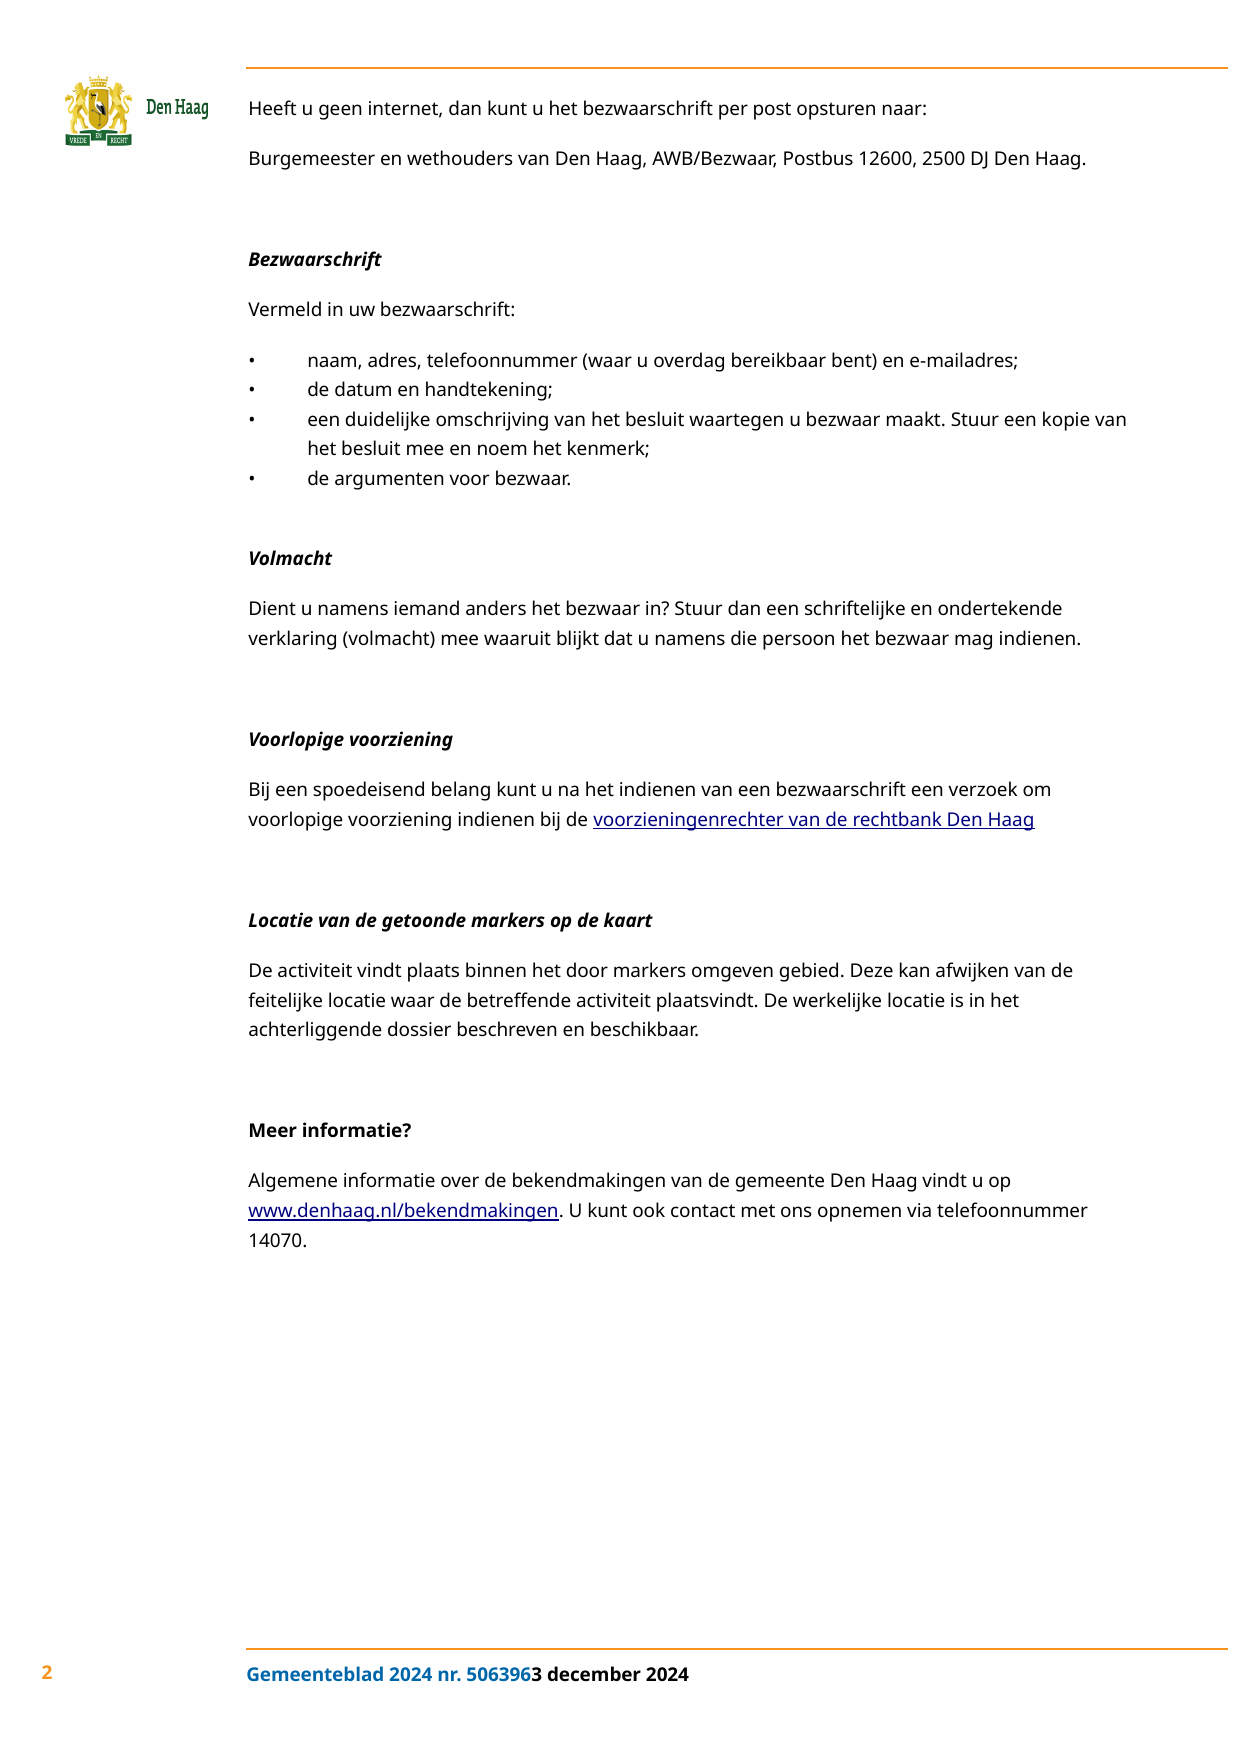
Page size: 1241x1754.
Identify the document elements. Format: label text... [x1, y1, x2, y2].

text Vermeld in uw bezwaarschrift: [248, 296, 1152, 322]
text Volmacht [248, 545, 1152, 571]
list naam, adres, telefoonnummer (waar u overdag bereikbaar bent) en e-mailadres; [248, 347, 1152, 373]
picture [41, 47, 231, 172]
text Voorlopige voorziening [248, 726, 1152, 752]
text Heeft u geen internet, dan kunt u het bezwaarschrift per post opsturen naar: [248, 95, 1152, 121]
text Meer informatie? [248, 1117, 1152, 1143]
text Bezwaarschrift [248, 246, 1152, 272]
text Algemene informatie over de bekendmakingen van de gemeente Den Haag vindt u op www.denhaag.nl/bekendmakingen. U kunt ook contact met ons opnemen via telefoonnummer 14070. [248, 1168, 1152, 1253]
list een duidelijke omschrijving van het besluit waartegen u bezwaar maakt. Stuur een kopie van het besluit mee en noem het kenmerk; [248, 406, 1152, 461]
text Bij een spoedeisend belang kunt u na het indienen van een bezwaarschrift een verzoek om voorlopige voorziening indienen bij de voorzieningenrechter van de rechtbank Den Haag [248, 776, 1152, 832]
text De activiteit vindt plaats binnen het door markers omgeven gebied. Deze kan afwijken van de feitelijke locatie waar de betreffende activiteit plaatsvindt. De werkelijke locatie is in het achterliggende dossier beschreven en beschikbaar. [248, 957, 1152, 1042]
text Locatie van de getoonde markers op de kaart [248, 907, 1152, 933]
text Dient u namens iemand anders het bezwaar in? Stuur dan een schriftelijke en ondertekende verklaring (volmacht) mee waaruit blijkt dat u namens die persoon het bezwaar mag indienen. [248, 596, 1152, 651]
list de argumenten voor bezwaar. [248, 465, 1152, 491]
list de datum en handtekening; [248, 376, 1152, 402]
text Burgemeester en wethouders van Den Haag, AWB/Bezwaar, Postbus 12600, 2500 DJ Den Haag. [248, 145, 1152, 171]
